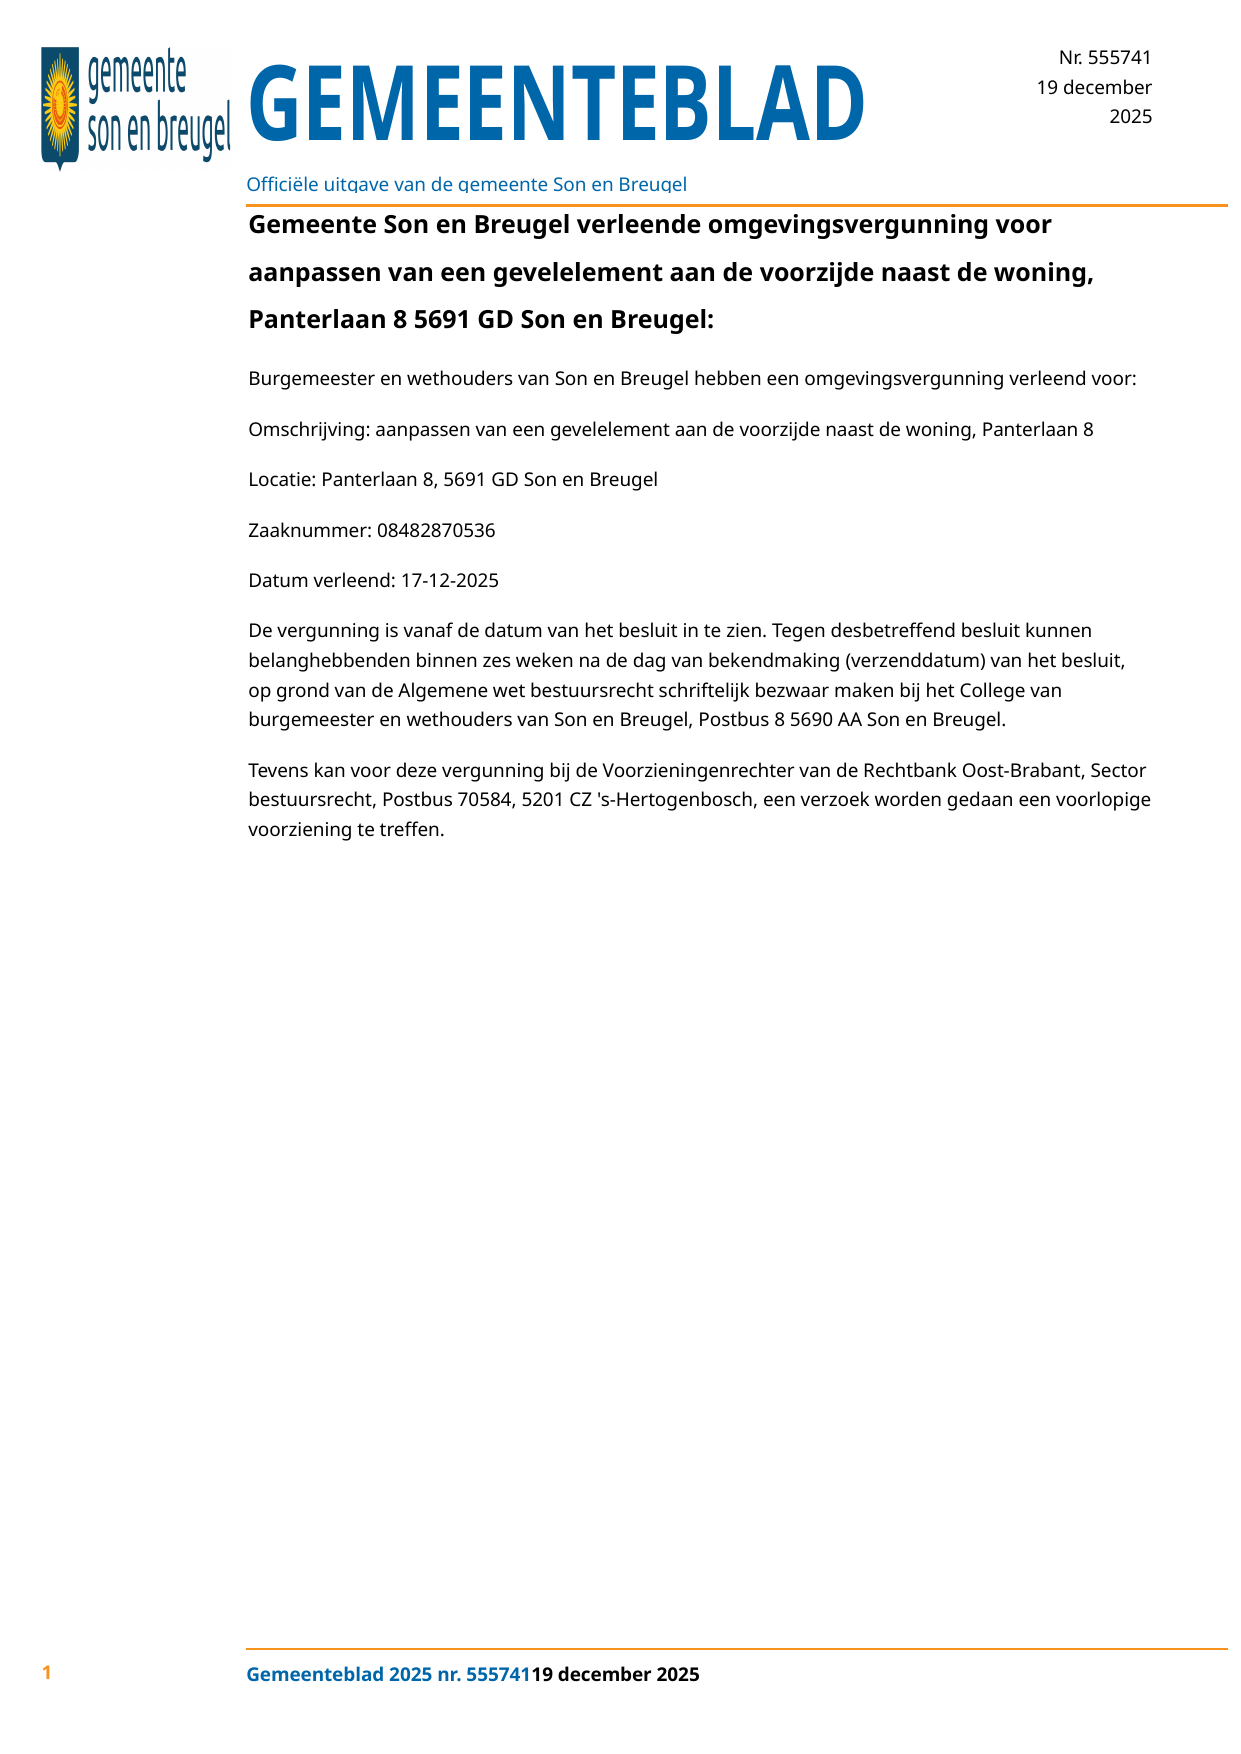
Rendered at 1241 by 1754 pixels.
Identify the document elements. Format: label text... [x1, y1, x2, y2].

text De vergunning is vanaf de datum van het besluit in te zien. Tegen desbetreffend besluit kunnen belanghebbenden binnen zes weken na de dag van bekendmaking (verzenddatum) van het besluit, op grond van de Algemene wet bestuursrecht schriftelijk bezwaar maken bij het College van burgemeester en wethouders van Son en Breugel, Postbus 8 5690 AA Son en Breugel. [248, 618, 1152, 732]
text Locatie: Panterlaan 8, 5691 GD Son en Breugel [248, 466, 1152, 492]
text Omschrijving: aanpassen van een gevelelement aan de voorzijde naast de woning, Panterlaan 8 [248, 416, 1152, 442]
text Tevens kan voor deze vergunning bij de Voorzieningenrechter van de Rechtbank Oost-Brabant, Sector bestuursrecht, Postbus 70584, 5201 CZ 's-Hertogenbosch, een verzoek worden gedaan een voorlopige voorziening te treffen. [248, 757, 1152, 842]
text Burgemeester en wethouders van Son en Breugel hebben een omgevingsvergunning verleend voor: [248, 366, 1152, 391]
text Zaaknummer: 08482870536 [248, 517, 1152, 542]
text Datum verleend: 17-12-2025 [248, 567, 1152, 593]
picture [41, 47, 231, 172]
text Gemeente Son en Breugel verleende omgevingsvergunning voor aanpassen van een gevelelement aan de voorzijde naast de woning, Panterlaan 8 5691 GD Son en Breugel: [248, 207, 1152, 336]
